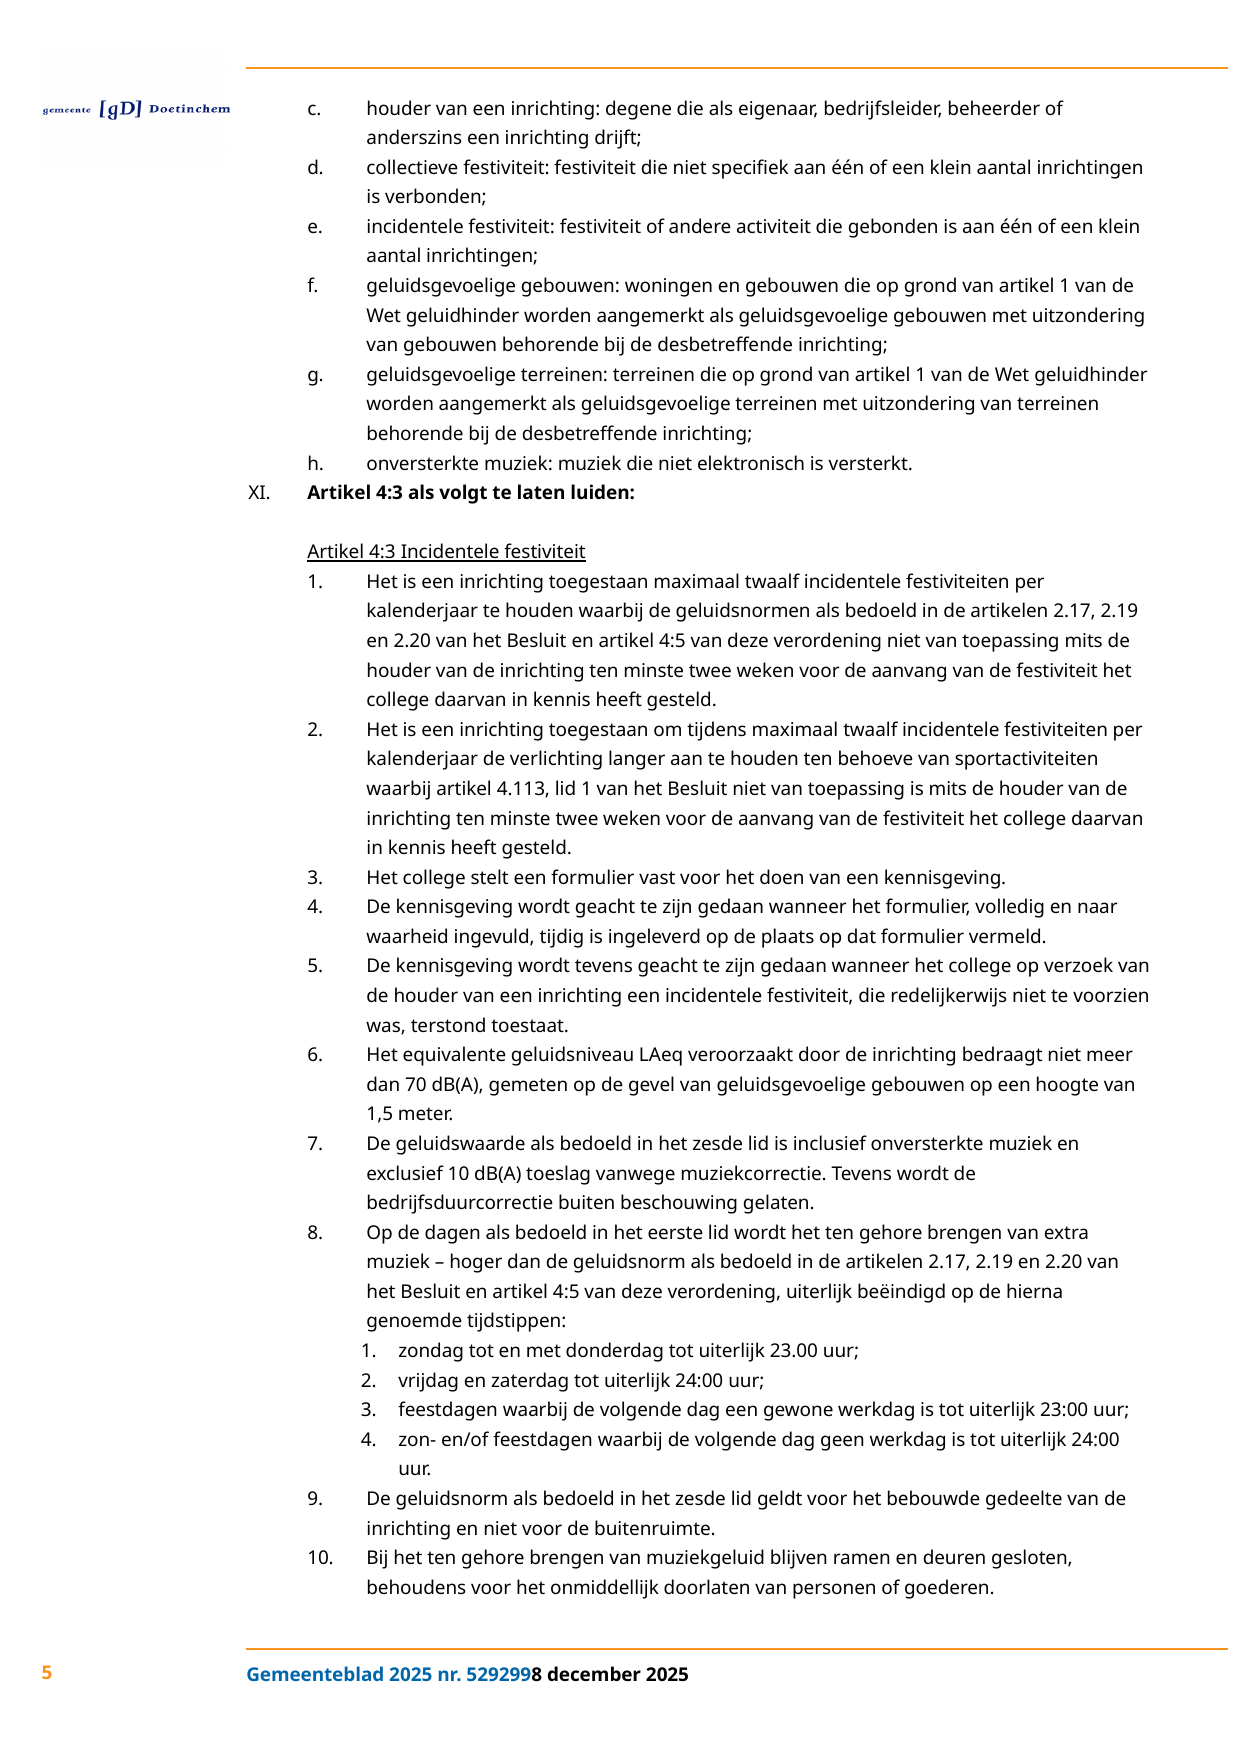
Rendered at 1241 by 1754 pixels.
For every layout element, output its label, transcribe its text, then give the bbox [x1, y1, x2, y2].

list zondag tot en met donderdag tot uiterlijk 23.00 uur; [361, 1337, 1152, 1363]
list geluidsgevoelige gebouwen: woningen en gebouwen die op grond van artikel 1 van de Wet geluidhinder worden aangemerkt als geluidsgevoelige gebouwen met uitzondering van gebouwen behorende bij de desbetreffende inrichting; [307, 272, 1152, 357]
list Op de dagen als bedoeld in het eerste lid wordt het ten gehore brengen van extra muziek – hoger dan de geluidsnorm als bedoeld in de artikelen 2.17, 2.19 en 2.20 van het Besluit en artikel 4:5 van deze verordening, uiterlijk beëindigd op de hierna genoemde tijdstippen: [307, 1219, 1152, 1333]
list houder van een inrichting: degene die als eigenaar, bedrijfsleider, beheerder of anderszins een inrichting drijft; [307, 95, 1152, 150]
list Het is een inrichting toegestaan om tijdens maximaal twaalf incidentele festiviteiten per kalenderjaar de verlichting langer aan te houden ten behoeve van sportactiviteiten waarbij artikel 4.113, lid 1 van het Besluit niet van toepassing is mits de houder van de inrichting ten minste twee weken voor de aanvang van de festiviteit het college daarvan in kennis heeft gesteld. [307, 716, 1152, 860]
list De kennisgeving wordt geacht te zijn gedaan wanneer het formulier, volledig en naar waarheid ingevuld, tijdig is ingeleverd op de plaats op dat formulier vermeld. [307, 893, 1152, 949]
list Het equivalente geluidsniveau LAeq veroorzaakt door de inrichting bedraagt niet meer dan 70 dB(A), gemeten op de gevel van geluidsgevoelige gebouwen op een hoogte van 1,5 meter. [307, 1041, 1152, 1126]
list De geluidswaarde als bedoeld in het zesde lid is inclusief onversterkte muziek en exclusief 10 dB(A) toeslag vanwege muziekcorrectie. Tevens wordt de bedrijfsduurcorrectie buiten beschouwing gelaten. [307, 1130, 1152, 1215]
list onversterkte muziek: muziek die niet elektronisch is versterkt. [307, 450, 1152, 476]
list vrijdag en zaterdag tot uiterlijk 24:00 uur; [361, 1367, 1152, 1393]
picture [41, 47, 231, 172]
list zon- en/of feestdagen waarbij de volgende dag geen werkdag is tot uiterlijk 24:00 uur. [361, 1426, 1152, 1481]
list Bij het ten gehore brengen van muziekgeluid blijven ramen en deuren gesloten, behoudens voor het onmiddellijk doorlaten van personen of goederen. [307, 1544, 1152, 1600]
list feestdagen waarbij de volgende dag een gewone werkdag is tot uiterlijk 23:00 uur; [361, 1396, 1152, 1422]
list incidentele festiviteit: festiviteit of andere activiteit die gebonden is aan één of een klein aantal inrichtingen; [307, 213, 1152, 268]
list Het is een inrichting toegestaan maximaal twaalf incidentele festiviteiten per kalenderjaar te houden waarbij de geluidsnormen als bedoeld in de artikelen 2.17, 2.19 en 2.20 van het Besluit en artikel 4:5 van deze verordening niet van toepassing mits de houder van de inrichting ten minste twee weken voor de aanvang van de festiviteit het college daarvan in kennis heeft gesteld. [307, 568, 1152, 712]
list De geluidsnorm als bedoeld in het zesde lid geldt voor het bebouwde gedeelte van de inrichting en niet voor de buitenruimte. [307, 1485, 1152, 1541]
list De kennisgeving wordt tevens geacht te zijn gedaan wanneer het college op verzoek van de houder van een inrichting een incidentele festiviteit, die redelijkerwijs niet te voorzien was, terstond toestaat. [307, 953, 1152, 1038]
list geluidsgevoelige terreinen: terreinen die op grond van artikel 1 van de Wet geluidhinder worden aangemerkt als geluidsgevoelige terreinen met uitzondering van terreinen behorende bij de desbetreffende inrichting; [307, 361, 1152, 446]
list Het college stelt een formulier vast voor het doen van een kennisgeving. [307, 864, 1152, 890]
list Artikel 4:3 Incidentele festiviteit [248, 538, 1152, 564]
list Artikel 4:3 als volgt te laten luiden: [248, 479, 1152, 505]
list collectieve festiviteit: festiviteit die niet specifiek aan één of een klein aantal inrichtingen is verbonden; [307, 154, 1152, 209]
